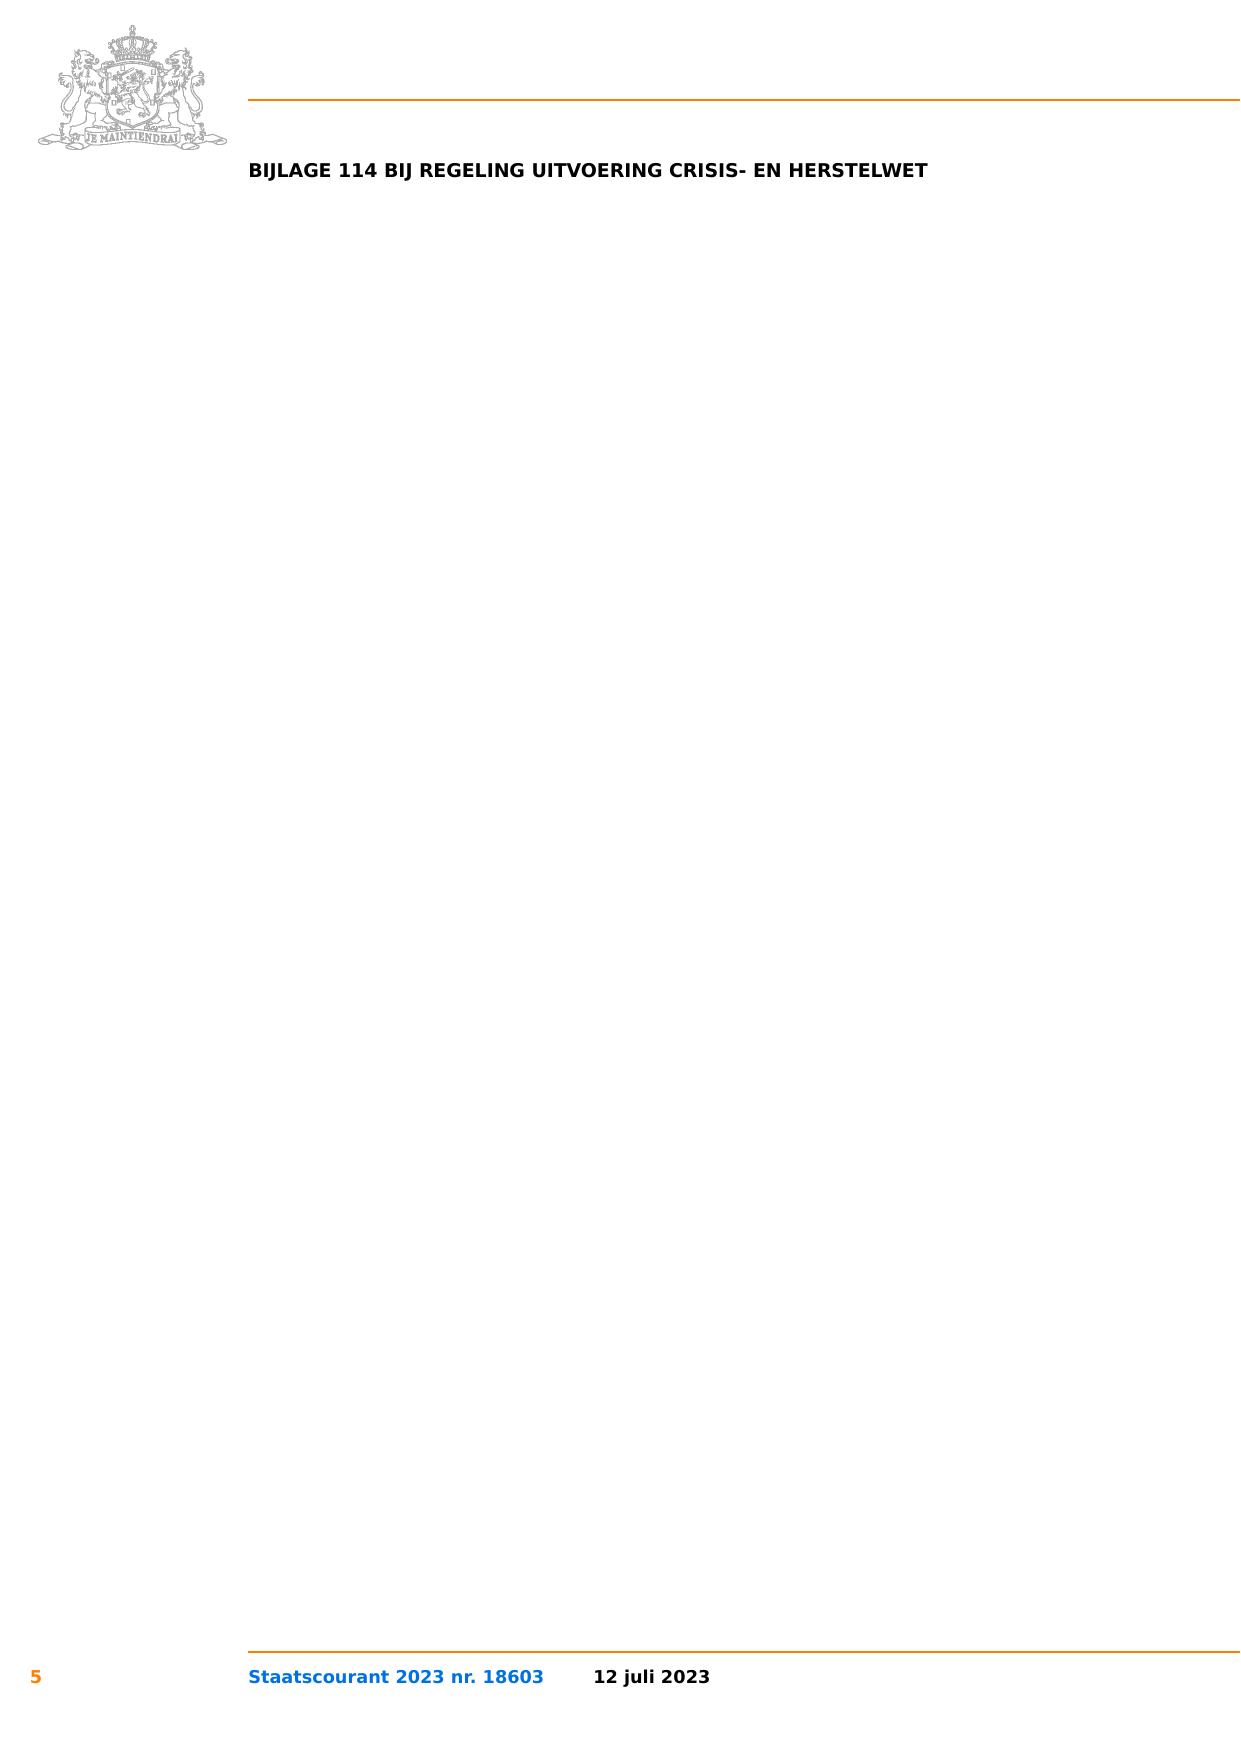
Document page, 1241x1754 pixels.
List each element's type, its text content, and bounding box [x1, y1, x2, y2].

subtitle BIJLAGE 114 BIJ REGELING UITVOERING CRISIS- EN HERSTELWET [248, 160, 1163, 182]
picture [38, 25, 227, 150]
